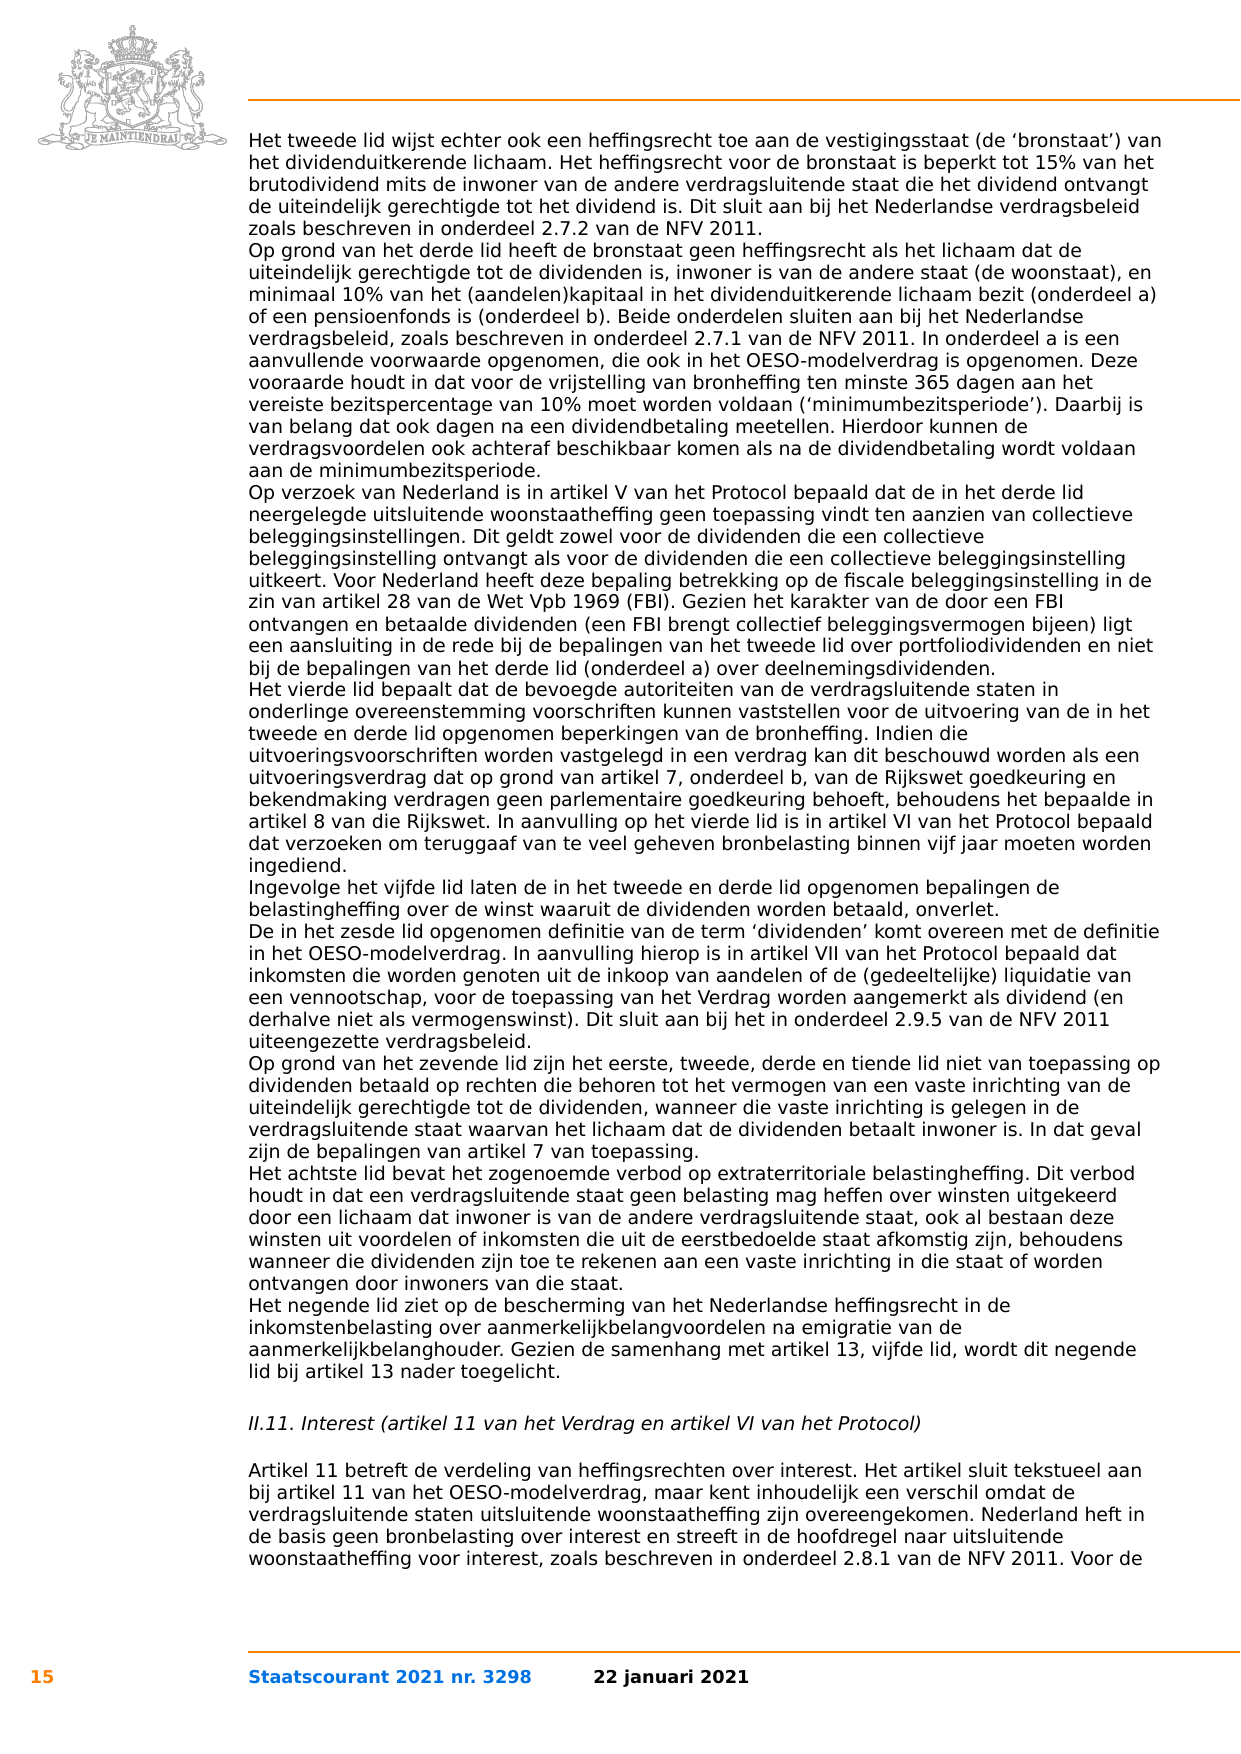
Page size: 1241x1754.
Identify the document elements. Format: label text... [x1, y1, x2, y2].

picture [38, 25, 227, 150]
text De in het zesde lid opgenomen definitie van de term ‘dividenden’ komt overeen met de definitie in het OESO-modelverdrag. In aanvulling hierop is in artikel VII van het Protocol bepaald dat inkomsten die worden genoten uit de inkoop van aandelen of de (gedeeltelijke) liquidatie van een vennootschap, voor de toepassing van het Verdrag worden aangemerkt als dividend (en derhalve niet als vermogenswinst). Dit sluit aan bij het in onderdeel 2.9.5 van de NFV 2011 uiteengezette verdragsbeleid. [248, 921, 1163, 1053]
text Het vierde lid bepaalt dat de bevoegde autoriteiten van de verdragsluitende staten in onderlinge overeenstemming voorschriften kunnen vaststellen voor de uitvoering van de in het tweede en derde lid opgenomen beperkingen van de bronheffing. Indien die uitvoeringsvoorschriften worden vastgelegd in een verdrag kan dit beschouwd worden als een uitvoeringsverdrag dat op grond van artikel 7, onderdeel b, van de Rijkswet goedkeuring en bekendmaking verdragen geen parlementaire goedkeuring behoeft, behoudens het bepaalde in artikel 8 van die Rijkswet. In aanvulling op het vierde lid is in artikel VI van het Protocol bepaald dat verzoeken om teruggaaf van te veel geheven bronbelasting binnen vijf jaar moeten worden ingediend. [248, 679, 1163, 877]
subtitle II.11. Interest (artikel 11 van het Verdrag en artikel VI van het Protocol) [248, 1413, 1163, 1435]
text Op grond van het zevende lid zijn het eerste, tweede, derde en tiende lid niet van toepassing op dividenden betaald op rechten die behoren tot het vermogen van een vaste inrichting van de uiteindelijk gerechtigde tot de dividenden, wanneer die vaste inrichting is gelegen in de verdragsluitende staat waarvan het lichaam dat de dividenden betaalt inwoner is. In dat geval zijn de bepalingen van artikel 7 van toepassing. [248, 1053, 1163, 1163]
text Artikel 11 betreft de verdeling van heffingsrechten over interest. Het artikel sluit tekstueel aan bij artikel 11 van het OESO-modelverdrag, maar kent inhoudelijk een verschil omdat de verdragsluitende staten uitsluitende woonstaatheffing zijn overeengekomen. Nederland heft in de basis geen bronbelasting over interest en streeft in de hoofdregel naar uitsluitende woonstaatheffing voor interest, zoals beschreven in onderdeel 2.8.1 van de NFV 2011. Voor de [248, 1460, 1163, 1569]
text Op verzoek van Nederland is in artikel V van het Protocol bepaald dat de in het derde lid neergelegde uitsluitende woonstaatheffing geen toepassing vindt ten aanzien van collectieve beleggingsinstellingen. Dit geldt zowel voor de dividenden die een collectieve beleggingsinstelling ontvangt als voor de dividenden die een collectieve beleggingsinstelling uitkeert. Voor Nederland heeft deze bepaling betrekking op de fiscale beleggingsinstelling in de zin van artikel 28 van de Wet Vpb 1969 (FBI). Gezien het karakter van de door een FBI ontvangen en betaalde dividenden (een FBI brengt collectief beleggingsvermogen bijeen) ligt een aansluiting in de rede bij de bepalingen van het tweede lid over portfoliodividenden en niet bij de bepalingen van het derde lid (onderdeel a) over deelnemingsdividenden. [248, 482, 1163, 679]
text Ingevolge het vijfde lid laten de in het tweede en derde lid opgenomen bepalingen de belastingheffing over de winst waaruit de dividenden worden betaald, onverlet. [248, 877, 1163, 921]
text Het achtste lid bevat het zogenoemde verbod op extraterritoriale belastingheffing. Dit verbod houdt in dat een verdragsluitende staat geen belasting mag heffen over winsten uitgekeerd door een lichaam dat inwoner is van de andere verdragsluitende staat, ook al bestaan deze winsten uit voordelen of inkomsten die uit de eerstbedoelde staat afkomstig zijn, behoudens wanneer die dividenden zijn toe te rekenen aan een vaste inrichting in die staat of worden ontvangen door inwoners van die staat. [248, 1163, 1163, 1295]
text Het tweede lid wijst echter ook een heffingsrecht toe aan de vestigingsstaat (de ‘bronstaat’) van het dividenduitkerende lichaam. Het heffingsrecht voor de bronstaat is beperkt tot 15% van het brutodividend mits de inwoner van de andere verdragsluitende staat die het dividend ontvangt de uiteindelijk gerechtigde tot het dividend is. Dit sluit aan bij het Nederlandse verdragsbeleid zoals beschreven in onderdeel 2.7.2 van de NFV 2011. [248, 130, 1163, 240]
text Op grond van het derde lid heeft de bronstaat geen heffingsrecht als het lichaam dat de uiteindelijk gerechtigde tot de dividenden is, inwoner is van de andere staat (de woonstaat), en minimaal 10% van het (aandelen)kapitaal in het dividenduitkerende lichaam bezit (onderdeel a) of een pensioenfonds is (onderdeel b). Beide onderdelen sluiten aan bij het Nederlandse verdragsbeleid, zoals beschreven in onderdeel 2.7.1 van de NFV 2011. In onderdeel a is een aanvullende voorwaarde opgenomen, die ook in het OESO-modelverdrag is opgenomen. Deze vooraarde houdt in dat voor de vrijstelling van bronheffing ten minste 365 dagen aan het vereiste bezitspercentage van 10% moet worden voldaan (‘minimumbezitsperiode’). Daarbij is van belang dat ook dagen na een dividendbetaling meetellen. Hierdoor kunnen de verdragsvoordelen ook achteraf beschikbaar komen als na de dividendbetaling wordt voldaan aan de minimumbezitsperiode. [248, 240, 1163, 482]
text Het negende lid ziet op de bescherming van het Nederlandse heffingsrecht in de inkomstenbelasting over aanmerkelijkbelangvoordelen na emigratie van de aanmerkelijkbelanghouder. Gezien de samenhang met artikel 13, vijfde lid, wordt dit negende lid bij artikel 13 nader toegelicht. [248, 1295, 1163, 1383]
